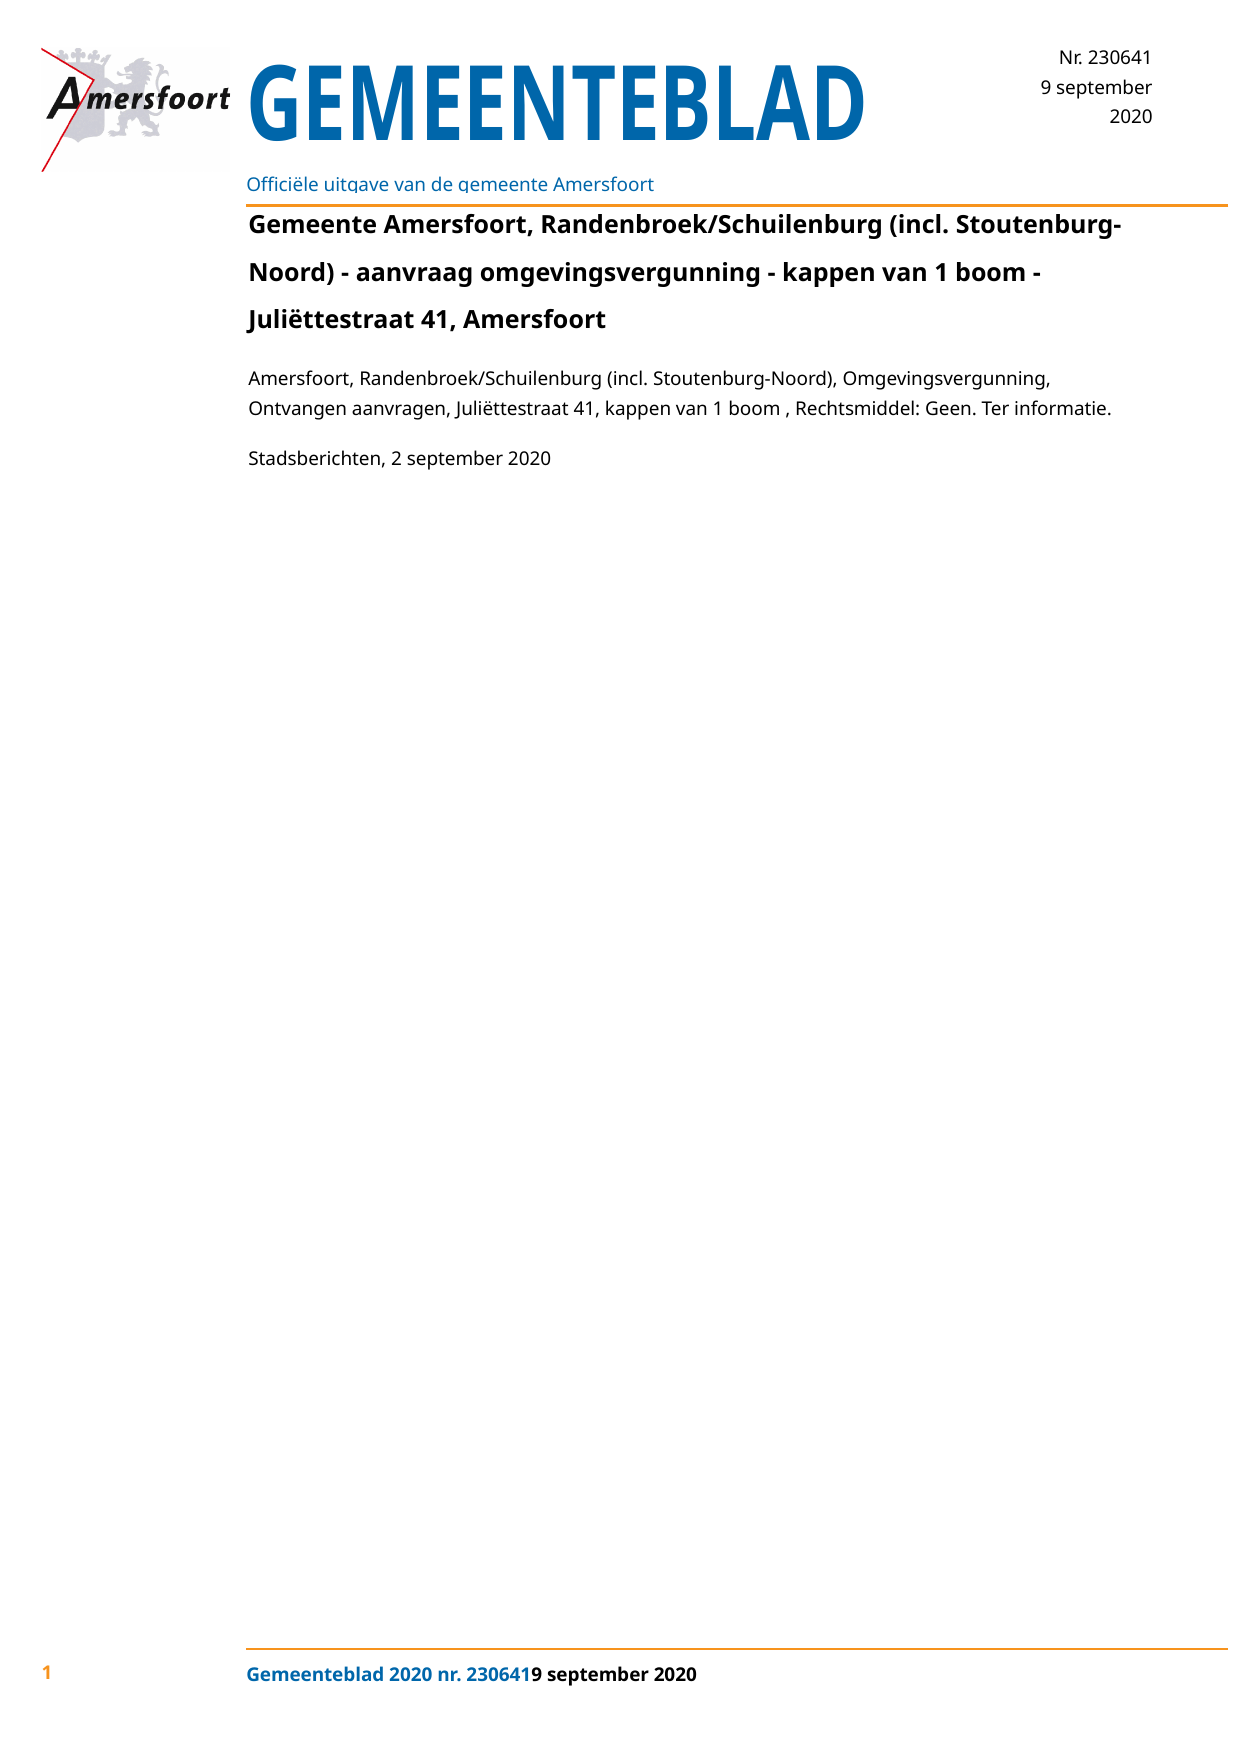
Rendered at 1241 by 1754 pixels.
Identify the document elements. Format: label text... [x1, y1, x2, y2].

picture [41, 47, 231, 172]
text Amersfoort, Randenbroek/Schuilenburg (incl. Stoutenburg-Noord), Omgevingsvergunning, Ontvangen aanvragen, Juliëttestraat 41, kappen van 1 boom , Rechtsmiddel: Geen. Ter informatie. [248, 366, 1152, 421]
text Stadsberichten, 2 september 2020 [248, 446, 1152, 471]
text Gemeente Amersfoort, Randenbroek/Schuilenburg (incl. Stoutenburg-Noord) - aanvraag omgevingsvergunning - kappen van 1 boom - Juliëttestraat 41, Amersfoort [248, 207, 1152, 336]
